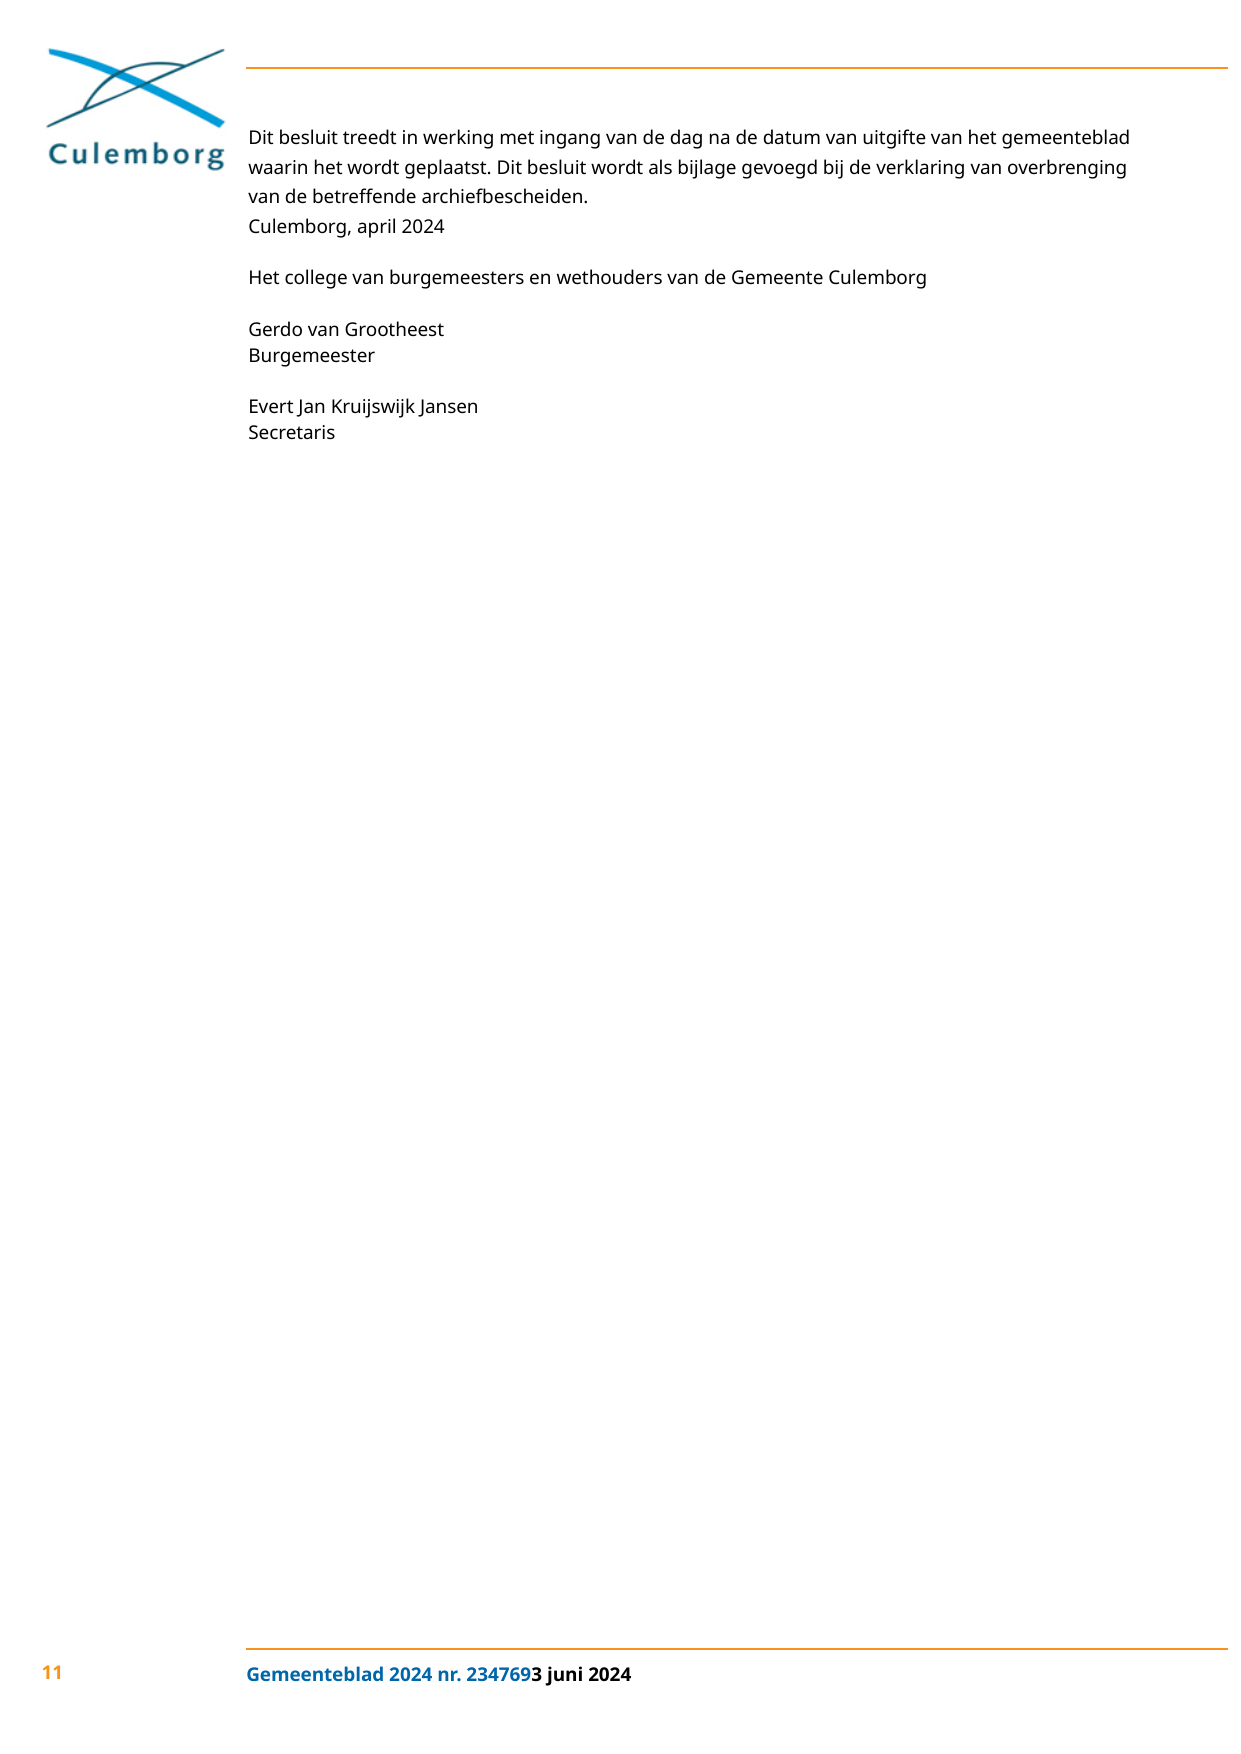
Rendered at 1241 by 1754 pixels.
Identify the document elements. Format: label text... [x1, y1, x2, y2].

text Dit besluit treedt in werking met ingang van de dag na de datum van uitgifte van het gemeenteblad waarin het wordt geplaatst. Dit besluit wordt als bijlage gevoegd bij de verklaring van overbrenging van de betreffende archiefbescheiden. [248, 124, 1152, 209]
text Secretaris [248, 419, 1152, 445]
text Burgemeester [248, 342, 1152, 367]
text Het college van burgemeesters en wethouders van de Gemeente Culemborg [248, 264, 1152, 290]
picture [41, 47, 231, 172]
text Evert Jan Kruijswijk Jansen [248, 393, 1152, 419]
text Gerdo van Grootheest [248, 316, 1152, 342]
text Culemborg, april 2024 [248, 213, 1152, 239]
